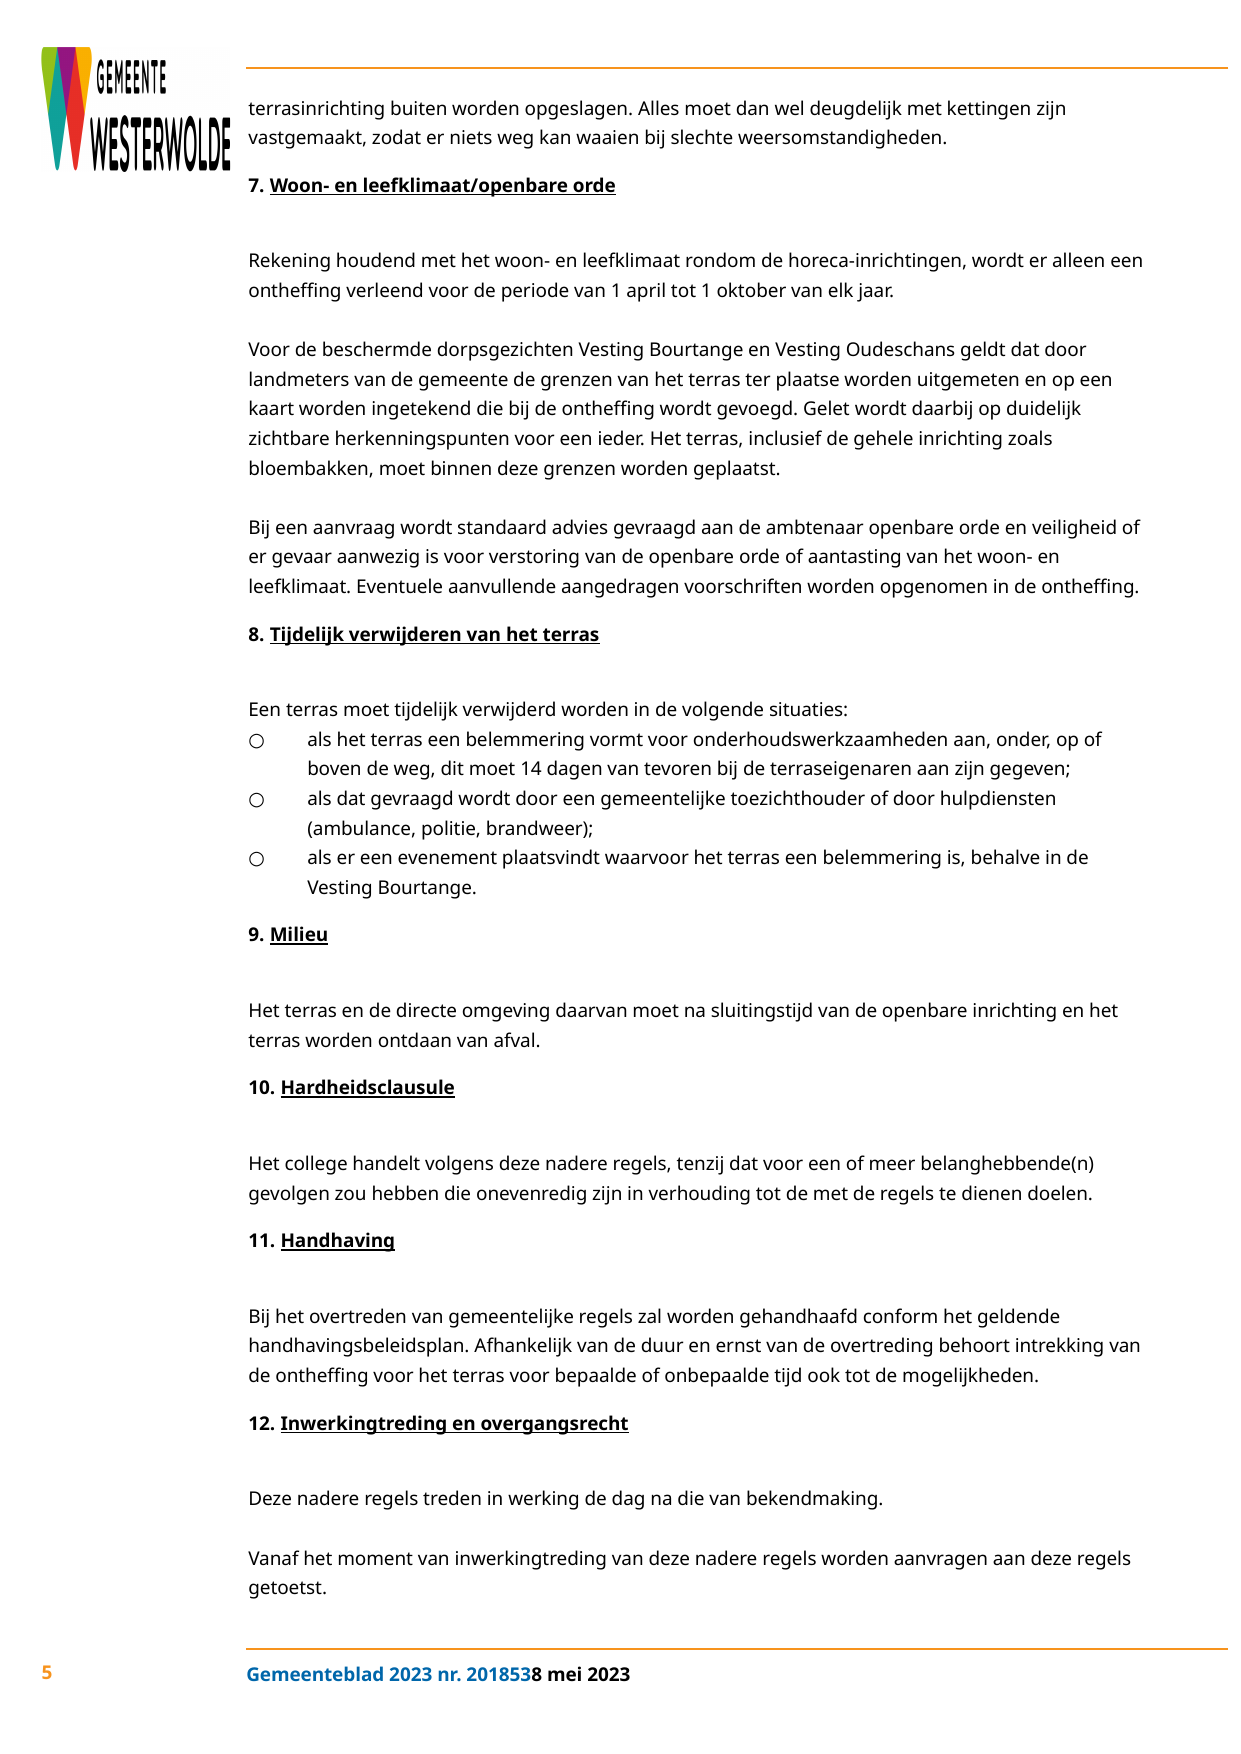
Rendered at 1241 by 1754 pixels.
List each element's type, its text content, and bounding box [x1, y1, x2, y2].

list als dat gevraagd wordt door een gemeentelijke toezichthouder of door hulpdiensten (ambulance, politie, brandweer); [248, 785, 1152, 841]
text Deze nadere regels treden in werking de dag na die van bekendmaking. [248, 1486, 1152, 1511]
list als het terras een belemmering vormt voor onderhoudswerkzaamheden aan, onder, op of boven de weg, dit moet 14 dagen van tevoren bij de terraseigenaren aan zijn gegeven; [248, 726, 1152, 781]
text 10. Hardheidsclausule [248, 1072, 1152, 1101]
text 12. Inwerkingtreding en overgangsrecht [248, 1408, 1152, 1436]
text Het college handelt volgens deze nadere regels, tenzij dat voor een of meer belanghebbende(n) gevolgen zou hebben die onevenredig zijn in verhouding tot de met de regels te dienen doelen. [248, 1150, 1152, 1206]
text 7. Woon- en leefklimaat/openbare orde [248, 170, 1152, 198]
text Een terras moet tijdelijk verwijderd worden in de volgende situaties: [248, 696, 1152, 722]
text Vanaf het moment van inwerkingtreding van deze nadere regels worden aanvragen aan deze regels getoetst. [248, 1545, 1152, 1600]
text Rekening houdend met het woon- en leefklimaat rondom de horeca-inrichtingen, wordt er alleen een ontheffing verleend voor de periode van 1 april tot 1 oktober van elk jaar. [248, 248, 1152, 303]
text Het terras en de directe omgeving daarvan moet na sluitingstijd van de openbare inrichting en het terras worden ontdaan van afval. [248, 997, 1152, 1053]
text Voor de beschermde dorpsgezichten Vesting Bourtange en Vesting Oudeschans geldt dat door landmeters van de gemeente de grenzen van het terras ter plaatse worden uitgemeten en op een kaart worden ingetekend die bij de ontheffing wordt gevoegd. Gelet wordt daarbij op duidelijk zichtbare herkenningspunten voor een ieder. Het terras, inclusief de gehele inrichting zoals bloembakken, moet binnen deze grenzen worden geplaatst. [248, 336, 1152, 481]
text 11. Handhaving [248, 1225, 1152, 1254]
list als er een evenement plaatsvindt waarvoor het terras een belemmering is, behalve in de Vesting Bourtange. [248, 844, 1152, 900]
text 9. Milieu [248, 919, 1152, 948]
picture [41, 47, 231, 172]
text terrasinrichting buiten worden opgeslagen. Alles moet dan wel deugdelijk met kettingen zijn vastgemaakt, zodat er niets weg kan waaien bij slechte weersomstandigheden. [248, 95, 1152, 150]
text 8. Tijdelijk verwijderen van het terras [248, 619, 1152, 647]
text Bij een aanvraag wordt standaard advies gevraagd aan de ambtenaar openbare orde en veiligheid of er gevaar aanwezig is voor verstoring van de openbare orde of aantasting van het woon- en leefklimaat. Eventuele aanvullende aangedragen voorschriften worden opgenomen in de ontheffing. [248, 514, 1152, 599]
text Bij het overtreden van gemeentelijke regels zal worden gehandhaafd conform het geldende handhavingsbeleidsplan. Afhankelijk van de duur en ernst van de overtreding behoort intrekking van de ontheffing voor het terras voor bepaalde of onbepaalde tijd ook tot de mogelijkheden. [248, 1303, 1152, 1388]
